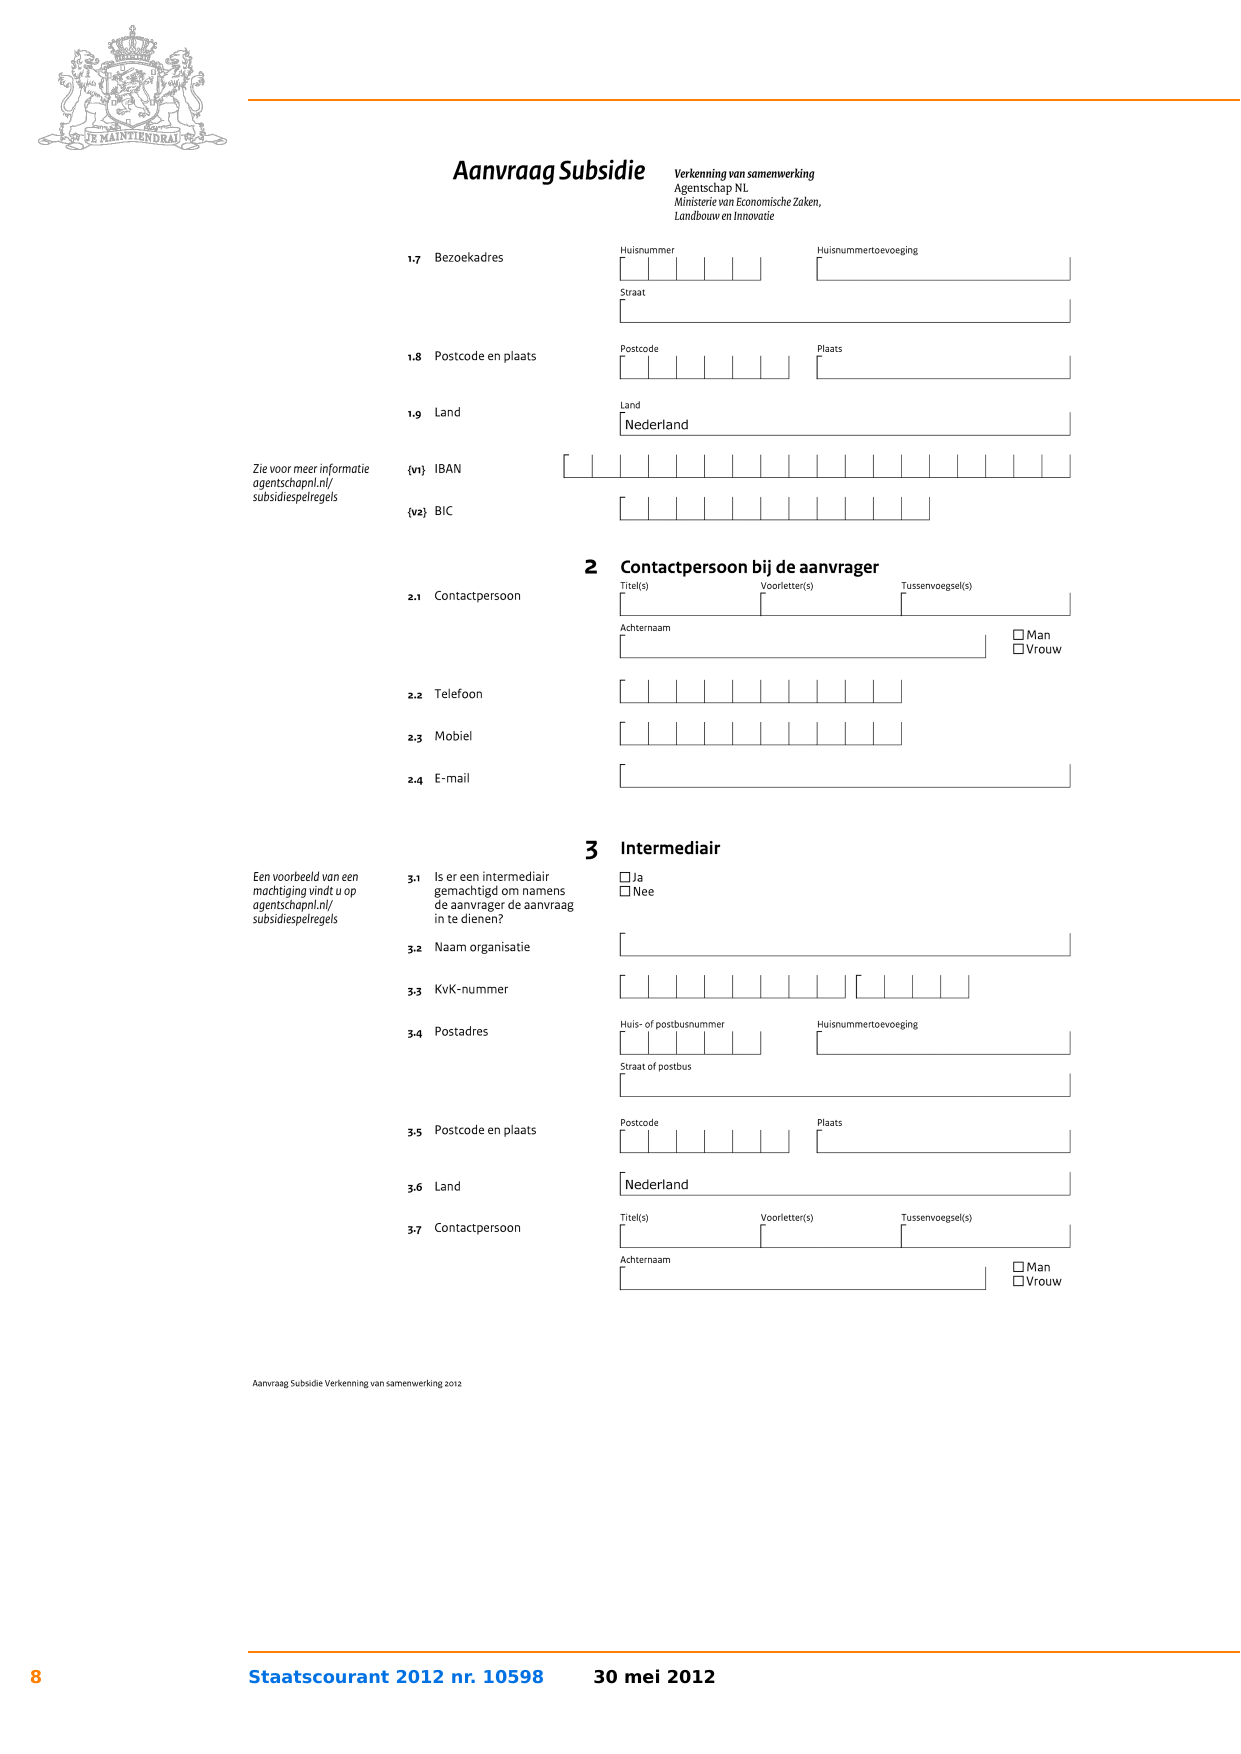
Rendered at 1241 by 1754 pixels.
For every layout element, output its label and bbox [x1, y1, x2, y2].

picture [38, 25, 227, 150]
picture [248, 151, 1075, 1392]
